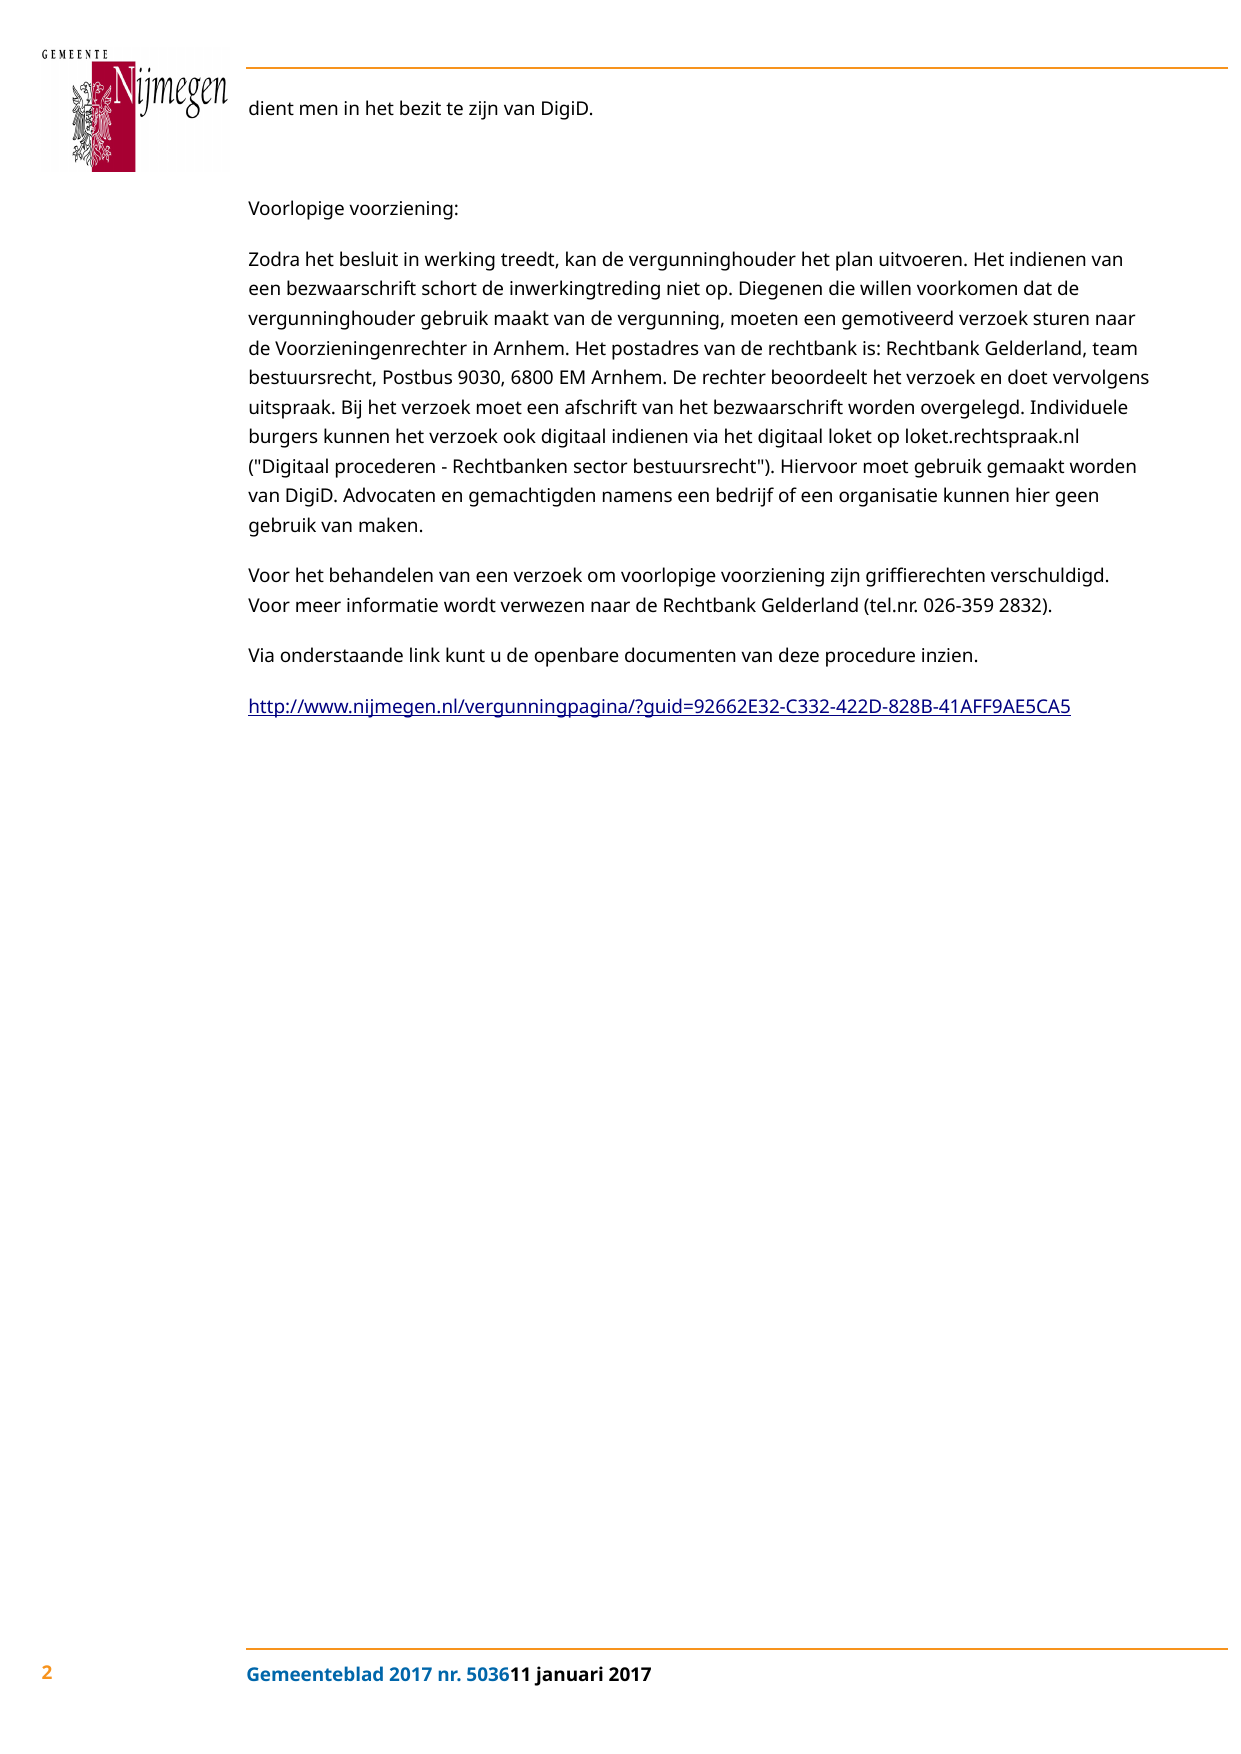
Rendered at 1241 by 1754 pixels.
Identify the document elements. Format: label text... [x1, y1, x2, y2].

text Voor het behandelen van een verzoek om voorlopige voorziening zijn griffierechten verschuldigd. Voor meer informatie wordt verwezen naar de Rechtbank Gelderland (tel.nr. 026-359 2832). [248, 563, 1152, 618]
text dient men in het bezit te zijn van DigiD. [248, 95, 1152, 121]
text Voorlopige voorziening: [248, 196, 1152, 221]
picture [41, 47, 231, 172]
text Zodra het besluit in werking treedt, kan de vergunninghouder het plan uitvoeren. Het indienen van een bezwaarschrift schort de inwerkingtreding niet op. Diegenen die willen voorkomen dat de vergunninghouder gebruik maakt van de vergunning, moeten een gemotiveerd verzoek sturen naar de Voorzieningenrechter in Arnhem. Het postadres van de rechtbank is: Rechtbank Gelderland, team bestuursrecht, Postbus 9030, 6800 EM Arnhem. De rechter beoordeelt het verzoek en doet vervolgens uitspraak. Bij het verzoek moet een afschrift van het bezwaarschrift worden overgelegd. Individuele burgers kunnen het verzoek ook digitaal indienen via het digitaal loket op loket.rechtspraak.nl ("Digitaal procederen - Rechtbanken sector bestuursrecht"). Hiervoor moet gebruik gemaakt worden van DigiD. Advocaten en gemachtigden namens een bedrijf of een organisatie kunnen hier geen gebruik van maken. [248, 246, 1152, 538]
text http://www.nijmegen.nl/vergunningpagina/?guid=92662E32-C332-422D-828B-41AFF9AE5CA5 [248, 693, 1152, 719]
text Via onderstaande link kunt u de openbare documenten van deze procedure inzien. [248, 643, 1152, 668]
